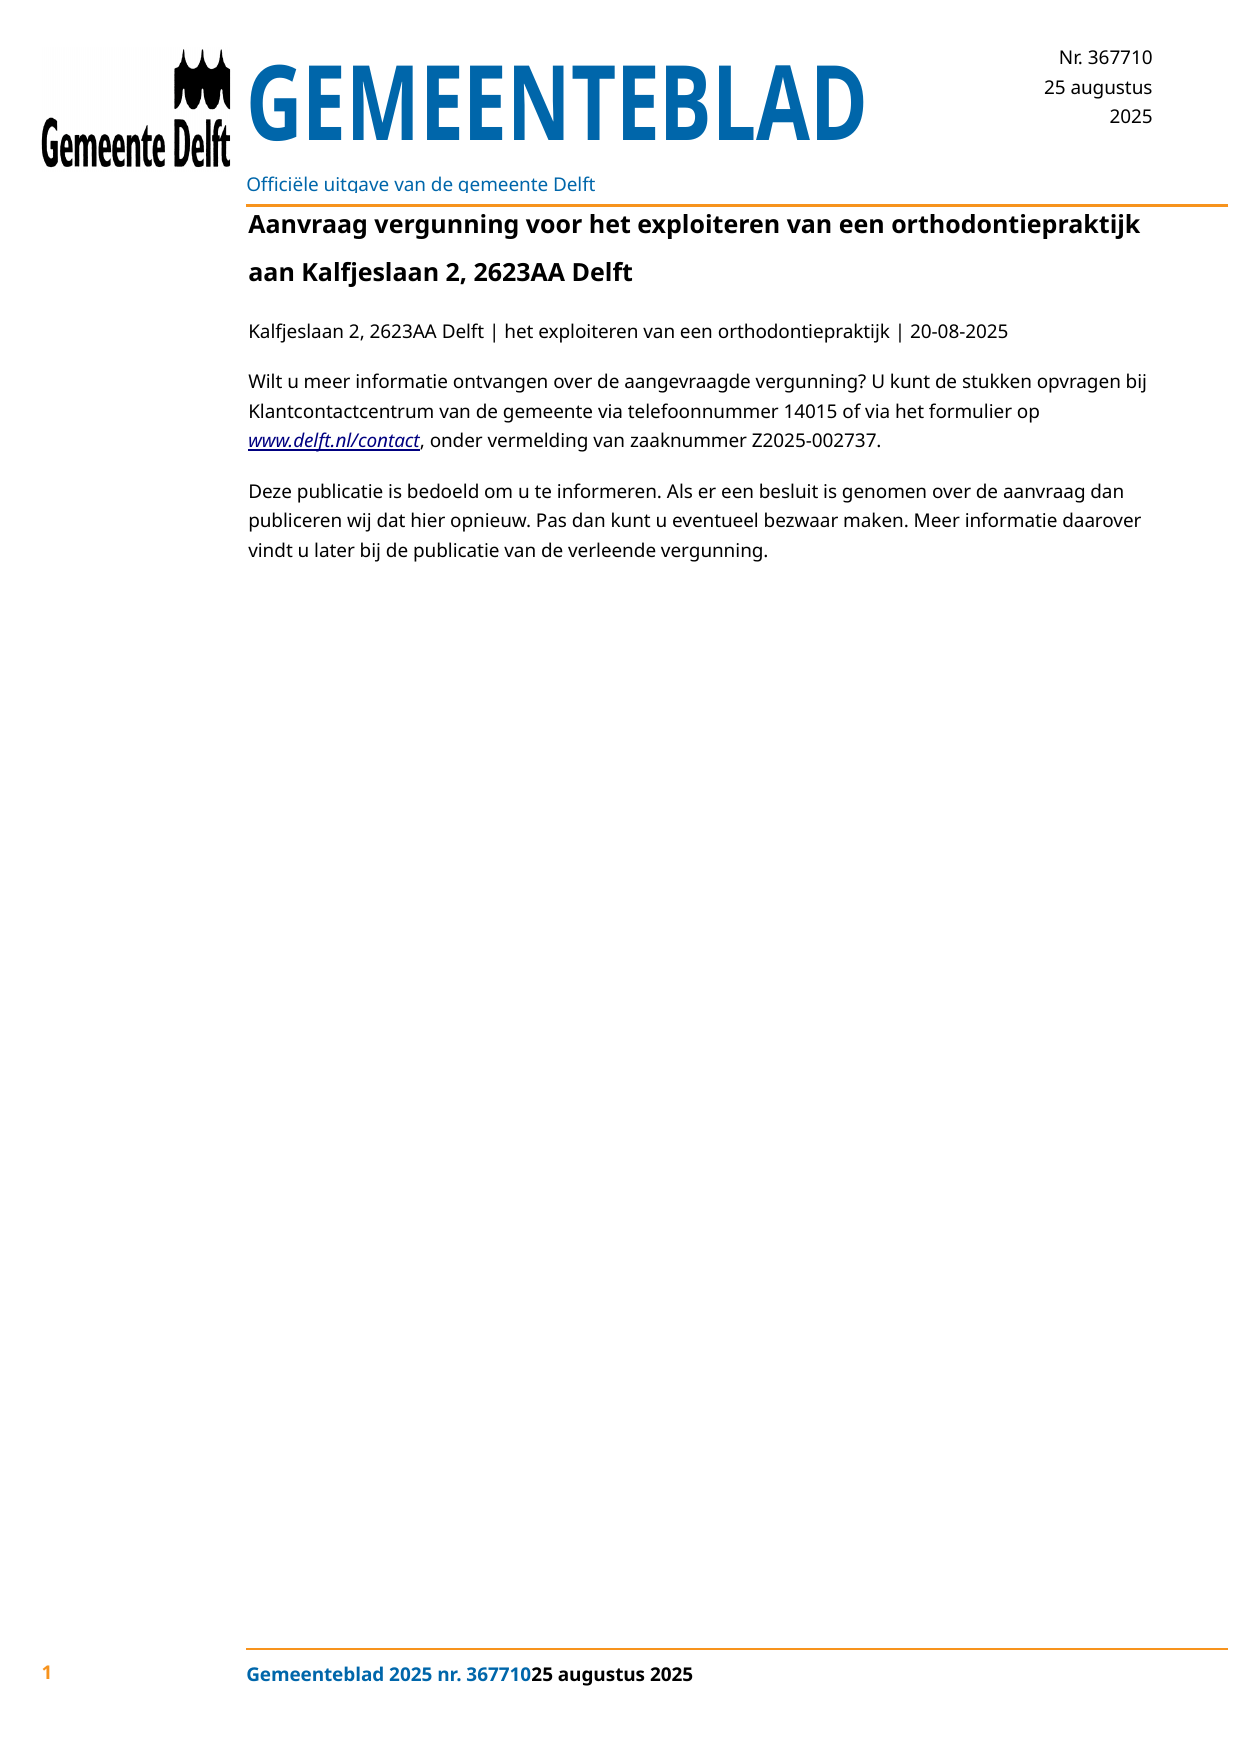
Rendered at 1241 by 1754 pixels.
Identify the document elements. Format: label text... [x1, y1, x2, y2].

text Deze publicatie is bedoeld om u te informeren. Als er een besluit is genomen over de aanvraag dan publiceren wij dat hier opnieuw. Pas dan kunt u eventueel bezwaar maken. Meer informatie daarover vindt u later bij de publicatie van de verleende vergunning. [248, 478, 1152, 563]
picture [41, 47, 231, 172]
text Kalfjeslaan 2, 2623AA Delft | het exploiteren van een orthodontiepraktijk | 20-08-2025 [248, 318, 1152, 344]
text Aanvraag vergunning voor het exploiteren van een orthodontiepraktijk aan Kalfjeslaan 2, 2623AA Delft [248, 207, 1152, 288]
text Wilt u meer informatie ontvangen over de aangevraagde vergunning? U kunt de stukken opvragen bij Klantcontactcentrum van de gemeente via telefoonnummer 14015 of via het formulier op www.delft.nl/contact, onder vermelding van zaaknummer Z2025-002737. [248, 368, 1152, 453]
